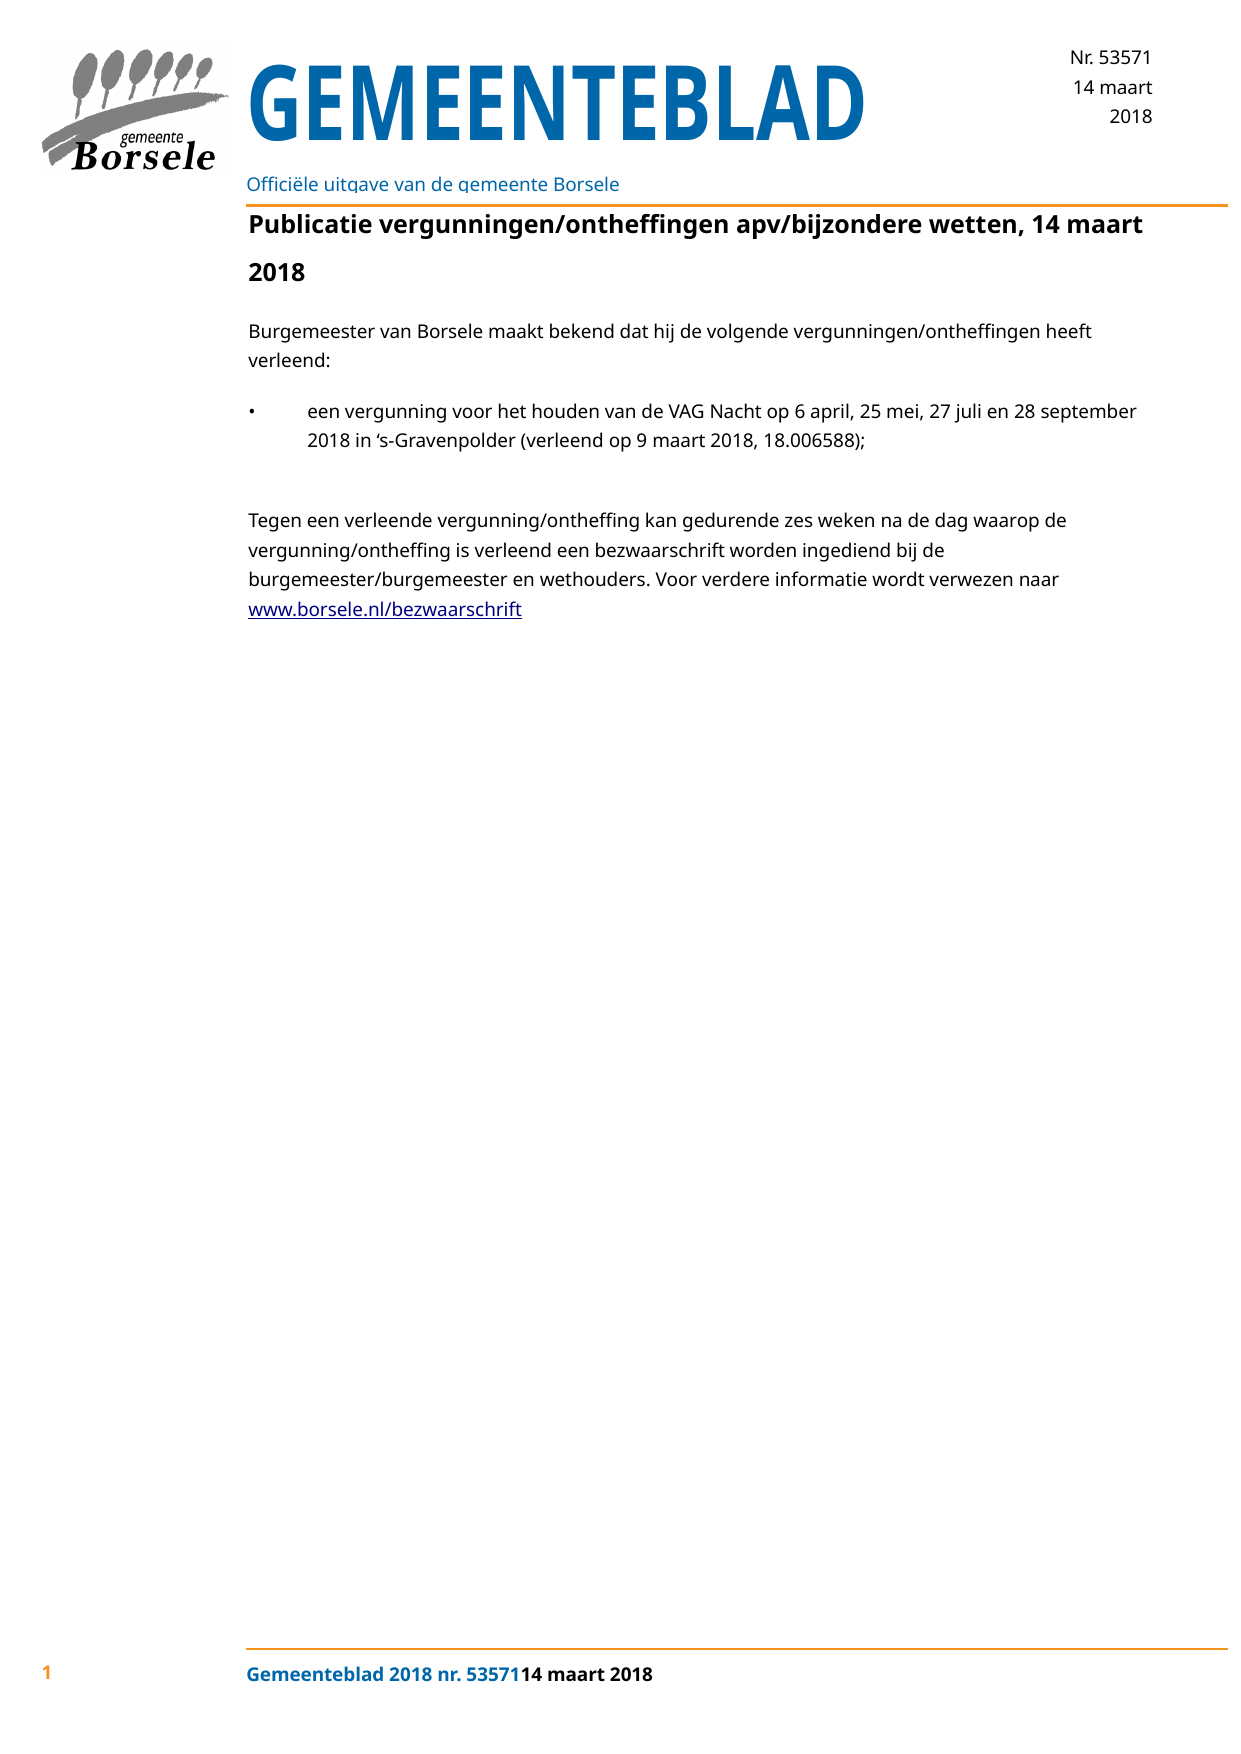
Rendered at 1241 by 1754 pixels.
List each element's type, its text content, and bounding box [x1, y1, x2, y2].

text Burgemeester van Borsele maakt bekend dat hij de volgende vergunningen/ontheffingen heeft verleend: [248, 318, 1152, 373]
list een vergunning voor het houden van de VAG Nacht op 6 april, 25 mei, 27 juli en 28 september 2018 in ‘s-Gravenpolder (verleend op 9 maart 2018, 18.006588); [248, 398, 1152, 453]
text Publicatie vergunningen/ontheffingen apv/bijzondere wetten, 14 maart 2018 [248, 207, 1152, 288]
text Tegen een verleende vergunning/ontheffing kan gedurende zes weken na de dag waarop de vergunning/ontheffing is verleend een bezwaarschrift worden ingediend bij de burgemeester/burgemeester en wethouders. Voor verdere informatie wordt verwezen naar www.borsele.nl/bezwaarschrift [248, 507, 1152, 622]
picture [41, 47, 231, 172]
